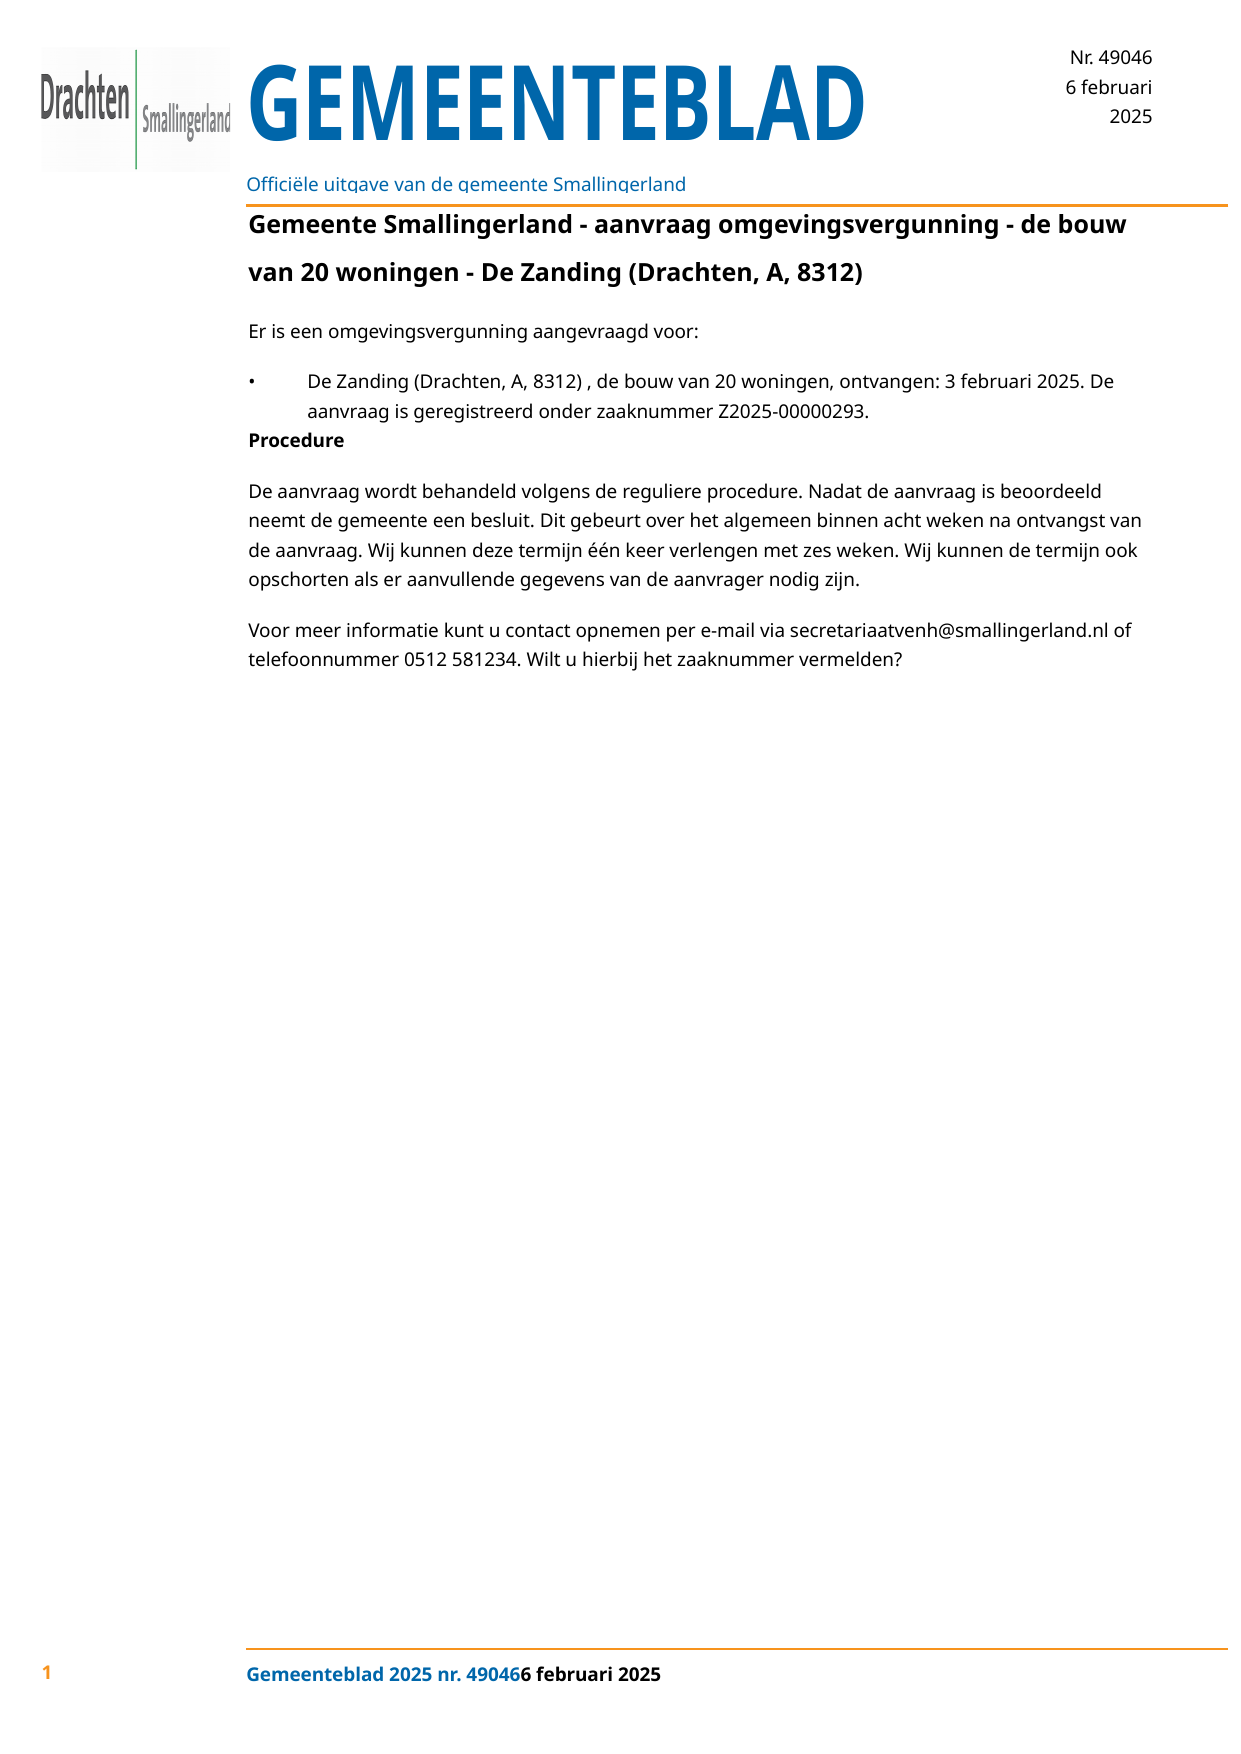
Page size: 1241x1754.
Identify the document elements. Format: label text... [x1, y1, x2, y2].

text De aanvraag wordt behandeld volgens de reguliere procedure. Nadat de aanvraag is beoordeeld neemt de gemeente een besluit. Dit gebeurt over het algemeen binnen acht weken na ontvangst van de aanvraag. Wij kunnen deze termijn één keer verlengen met zes weken. Wij kunnen de termijn ook opschorten als er aanvullende gegevens van de aanvrager nodig zijn. [248, 478, 1152, 592]
list De Zanding (Drachten, A, 8312) , de bouw van 20 woningen, ontvangen: 3 februari 2025. De aanvraag is geregistreerd onder zaaknummer Z2025-00000293. [248, 368, 1152, 424]
text Procedure [248, 427, 1152, 453]
text Voor meer informatie kunt u contact opnemen per e-mail via secretariaatvenh@smallingerland.nl of telefoonnummer 0512 581234. Wilt u hierbij het zaaknummer vermelden? [248, 617, 1152, 672]
text Gemeente Smallingerland - aanvraag omgevingsvergunning - de bouw van 20 woningen - De Zanding (Drachten, A, 8312) [248, 207, 1152, 288]
text Er is een omgevingsvergunning aangevraagd voor: [248, 318, 1152, 344]
picture [41, 47, 231, 172]
